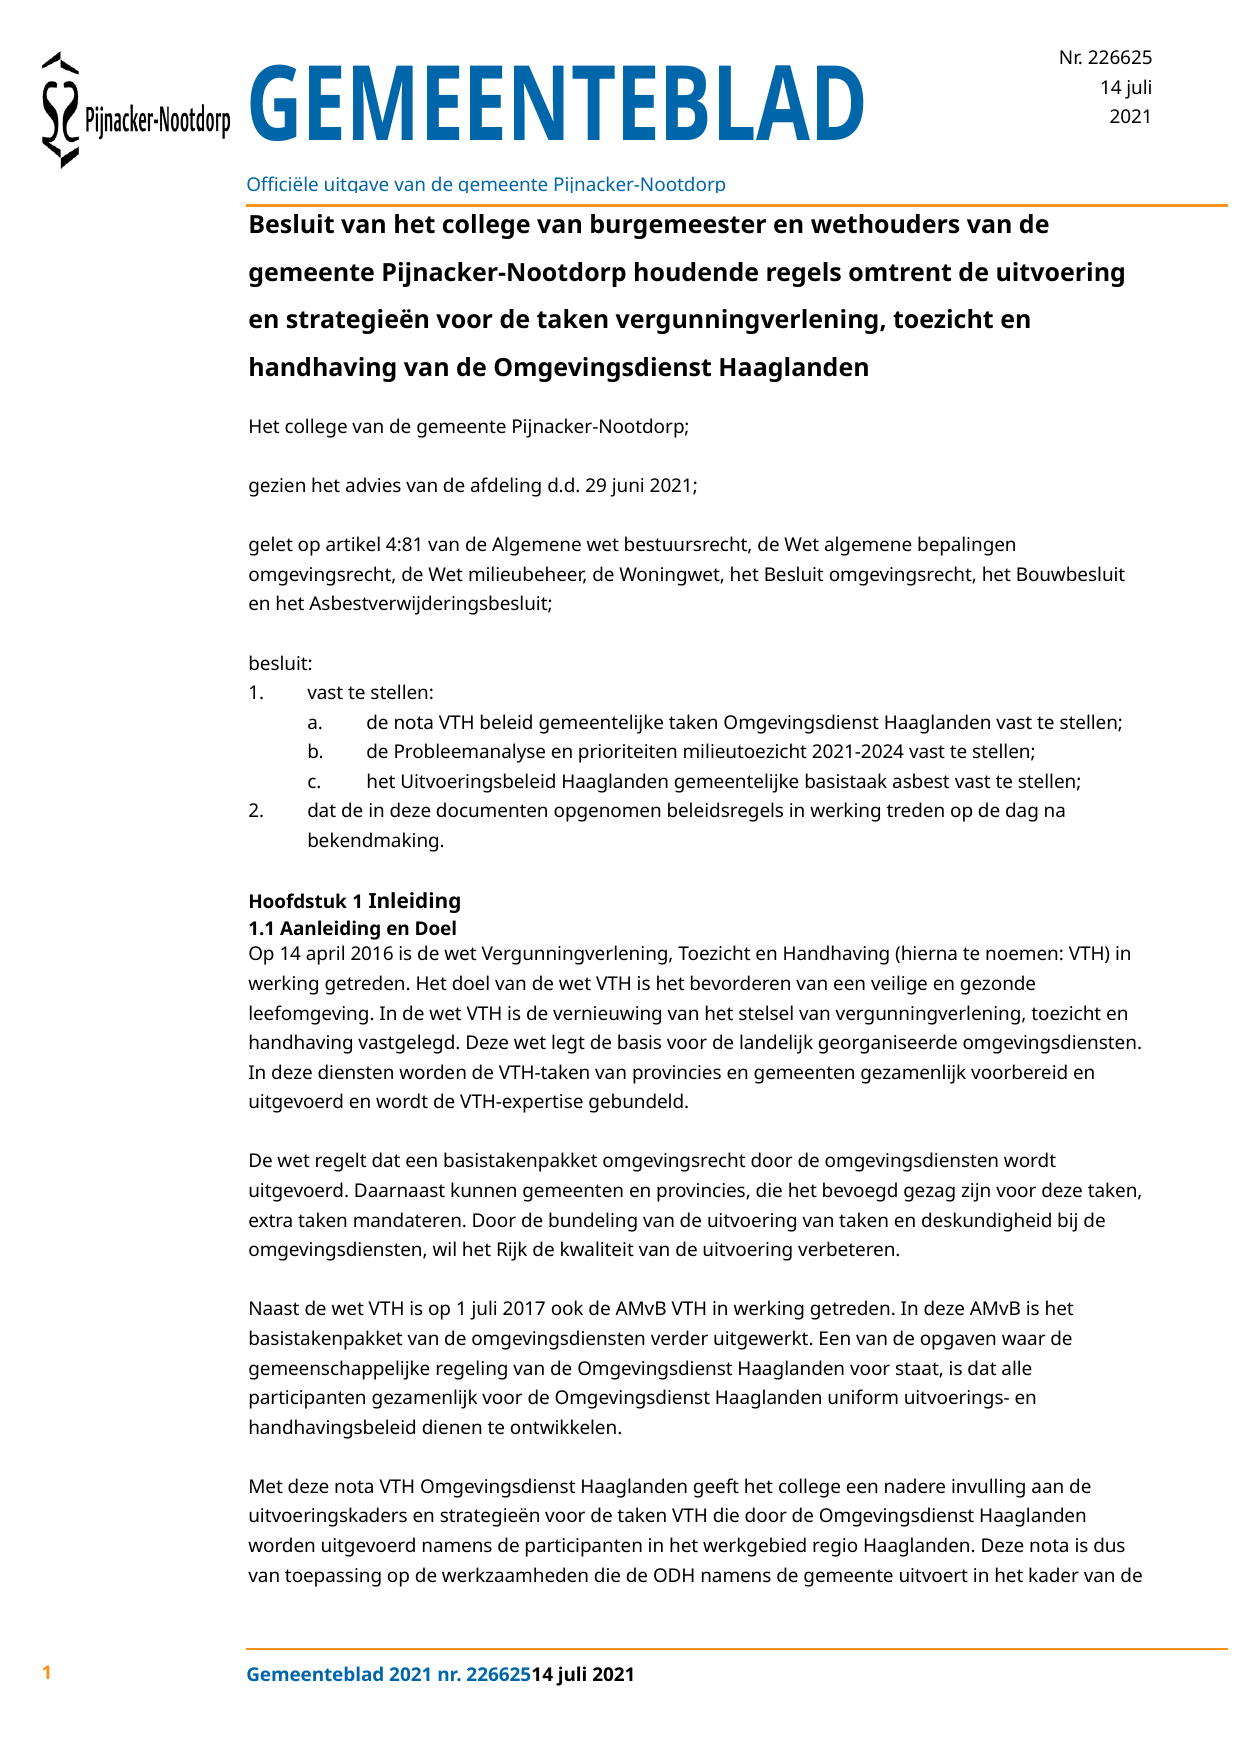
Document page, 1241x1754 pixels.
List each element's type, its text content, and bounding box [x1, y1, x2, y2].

text Naast de wet VTH is op 1 juli 2017 ook de AMvB VTH in werking getreden. In deze AMvB is het basistakenpakket van de omgevingsdiensten verder uitgewerkt. Een van de opgaven waar de gemeenschappelijke regeling van de Omgevingsdienst Haaglanden voor staat, is dat alle participanten gezamenlijk voor de Omgevingsdienst Haaglanden uniform uitvoerings- en handhavingsbeleid dienen te ontwikkelen. [248, 1296, 1152, 1440]
text Op 14 april 2016 is de wet Vergunningverlening, Toezicht en Handhaving (hierna te noemen: VTH) in werking getreden. Het doel van de wet VTH is het bevorderen van een veilige en gezonde leefomgeving. In de wet VTH is de vernieuwing van het stelsel van vergunningverlening, toezicht en handhaving vastgelegd. Deze wet legt de basis voor de landelijk georganiseerde omgevingsdiensten. In deze diensten worden de VTH-taken van provincies en gemeenten gezamenlijk voorbereid en uitgevoerd en wordt de VTH-expertise gebundeld. [248, 941, 1152, 1114]
text De wet regelt dat een basistakenpakket omgevingsrecht door de omgevingsdiensten wordt uitgevoerd. Daarnaast kunnen gemeenten en provincies, die het bevoegd gezag zijn voor deze taken, extra taken mandateren. Door de bundeling van de uitvoering van taken en deskundigheid bij de omgevingsdiensten, wil het Rijk de kwaliteit van de uitvoering verbeteren. [248, 1148, 1152, 1262]
text Besluit van het college van burgemeester en wethouders van de gemeente Pijnacker-Nootdorp houdende regels omtrent de uitvoering en strategieën voor de taken vergunningverlening, toezicht en handhaving van de Omgevingsdienst Haaglanden [248, 207, 1152, 384]
list de nota VTH beleid gemeentelijke taken Omgevingsdienst Haaglanden vast te stellen; [307, 709, 1152, 735]
list dat de in deze documenten opgenomen beleidsregels in werking treden op de dag na bekendmaking. [248, 798, 1152, 853]
picture [41, 47, 231, 172]
text gelet op artikel 4:81 van de Algemene wet bestuursrecht, de Wet algemene bepalingen omgevingsrecht, de Wet milieubeheer, de Woningwet, het Besluit omgevingsrecht, het Bouwbesluit en het Asbestverwijderingsbesluit; [248, 531, 1152, 616]
text besluit: [248, 650, 1152, 676]
list de Probleemanalyse en prioriteiten milieutoezicht 2021-2024 vast te stellen; [307, 738, 1152, 764]
text Hoofdstuk 1 Inleiding [248, 886, 1152, 915]
list het Uitvoeringsbeleid Haaglanden gemeentelijke basistaak asbest vast te stellen; [307, 768, 1152, 794]
text gezien het advies van de afdeling d.d. 29 juni 2021; [248, 472, 1152, 498]
text Het college van de gemeente Pijnacker-Nootdorp; [248, 413, 1152, 439]
text Met deze nota VTH Omgevingsdienst Haaglanden geeft het college een nadere invulling aan de uitvoeringskaders en strategieën voor de taken VTH die door de Omgevingsdienst Haaglanden worden uitgevoerd namens de participanten in het werkgebied regio Haaglanden. Deze nota is dus van toepassing op de werkzaamheden die de ODH namens de gemeente uitvoert in het kader van de [248, 1473, 1152, 1588]
list vast te stellen: [248, 679, 1152, 705]
text 1.1 Aanleiding en Doel [248, 915, 1152, 941]
